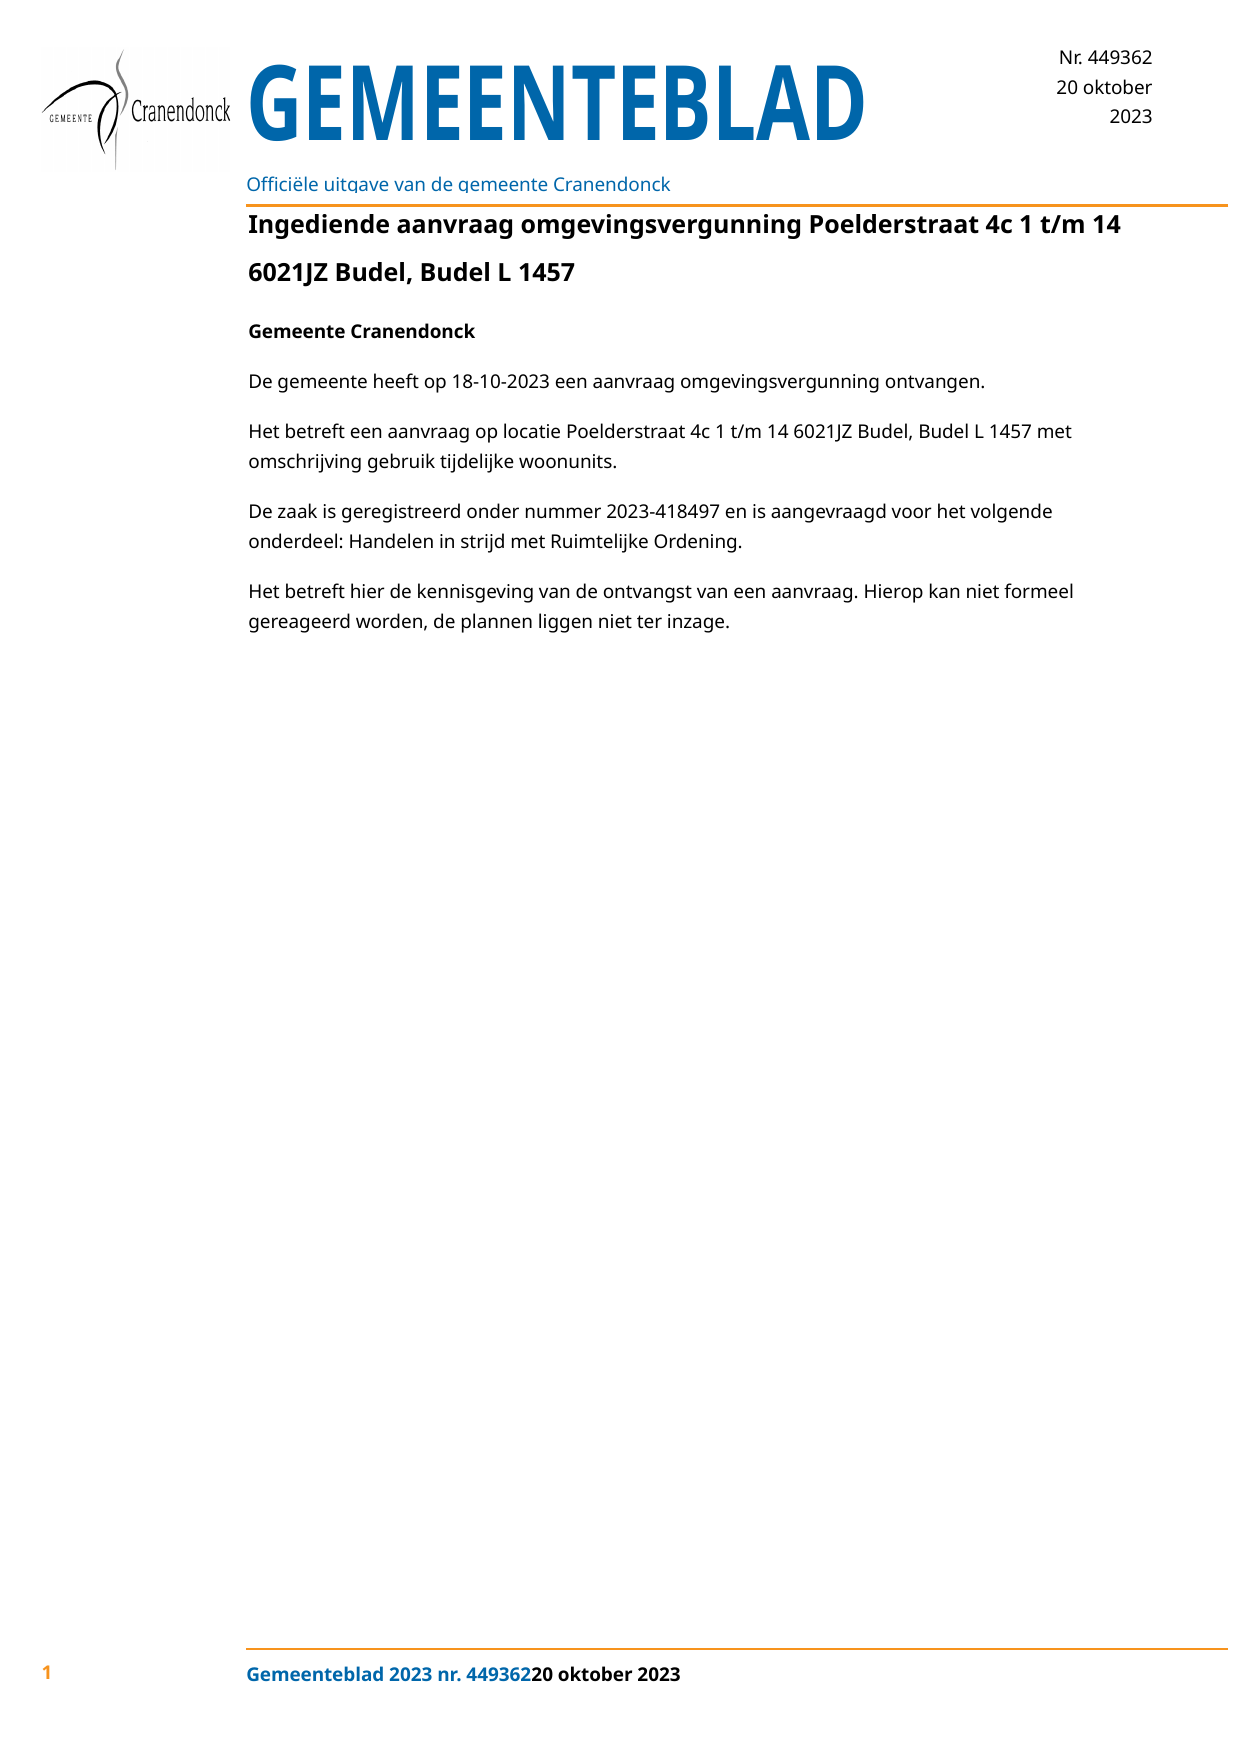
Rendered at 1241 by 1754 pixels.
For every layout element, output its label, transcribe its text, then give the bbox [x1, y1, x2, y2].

text De zaak is geregistreerd onder nummer 2023-418497 en is aangevraagd voor het volgende onderdeel: Handelen in strijd met Ruimtelijke Ordening. [248, 499, 1152, 554]
text Gemeente Cranendonck [248, 318, 1152, 344]
text De gemeente heeft op 18-10-2023 een aanvraag omgevingsvergunning ontvangen. [248, 368, 1152, 394]
text Het betreft hier de kennisgeving van de ontvangst van een aanvraag. Hierop kan niet formeel gereageerd worden, de plannen liggen niet ter inzage. [248, 579, 1152, 634]
picture [41, 47, 231, 172]
text Het betreft een aanvraag op locatie Poelderstraat 4c 1 t/m 14 6021JZ Budel, Budel L 1457 met omschrijving gebruik tijdelijke woonunits. [248, 419, 1152, 474]
text Ingediende aanvraag omgevingsvergunning Poelderstraat 4c 1 t/m 14 6021JZ Budel, Budel L 1457 [248, 207, 1152, 288]
